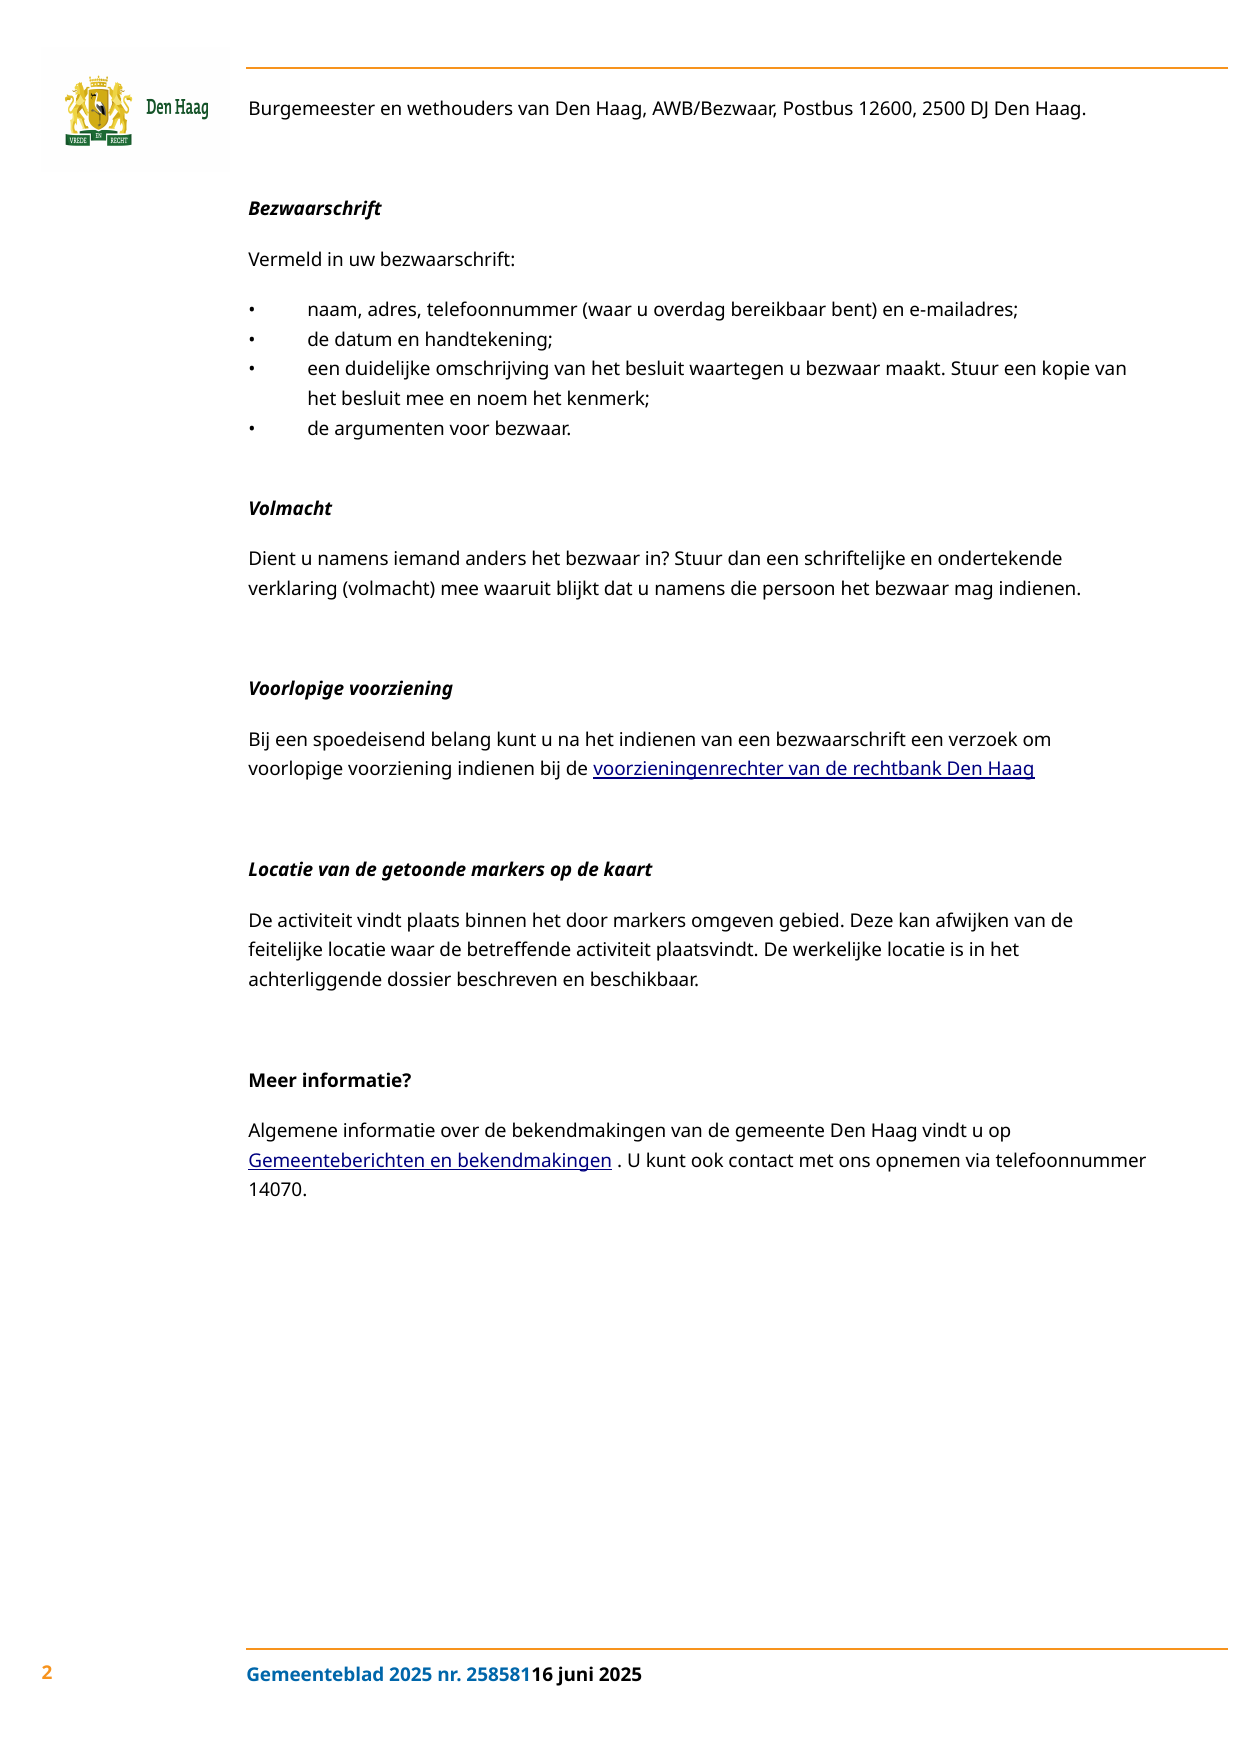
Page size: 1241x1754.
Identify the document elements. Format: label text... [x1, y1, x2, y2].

text De activiteit vindt plaats binnen het door markers omgeven gebied. Deze kan afwijken van de feitelijke locatie waar de betreffende activiteit plaatsvindt. De werkelijke locatie is in het achterliggende dossier beschreven en beschikbaar. [248, 907, 1152, 992]
text Meer informatie? [248, 1067, 1152, 1093]
text Burgemeester en wethouders van Den Haag, AWB/Bezwaar, Postbus 12600, 2500 DJ Den Haag. [248, 95, 1152, 121]
text Bij een spoedeisend belang kunt u na het indienen van een bezwaarschrift een verzoek om voorlopige voorziening indienen bij de voorzieningenrechter van de rechtbank Den Haag [248, 726, 1152, 781]
text Algemene informatie over de bekendmakingen van de gemeente Den Haag vindt u op Gemeenteberichten en bekendmakingen . U kunt ook contact met ons opnemen via telefoonnummer 14070. [248, 1117, 1152, 1202]
text Voorlopige voorziening [248, 676, 1152, 701]
text Volmacht [248, 495, 1152, 521]
list de argumenten voor bezwaar. [248, 415, 1152, 441]
list de datum en handtekening; [248, 326, 1152, 352]
list naam, adres, telefoonnummer (waar u overdag bereikbaar bent) en e-mailadres; [248, 296, 1152, 322]
text Vermeld in uw bezwaarschrift: [248, 246, 1152, 272]
text Locatie van de getoonde markers op de kaart [248, 856, 1152, 882]
text Dient u namens iemand anders het bezwaar in? Stuur dan een schriftelijke en ondertekende verklaring (volmacht) mee waaruit blijkt dat u namens die persoon het bezwaar mag indienen. [248, 545, 1152, 601]
picture [41, 47, 231, 172]
text Bezwaarschrift [248, 196, 1152, 221]
list een duidelijke omschrijving van het besluit waartegen u bezwaar maakt. Stuur een kopie van het besluit mee en noem het kenmerk; [248, 356, 1152, 411]
